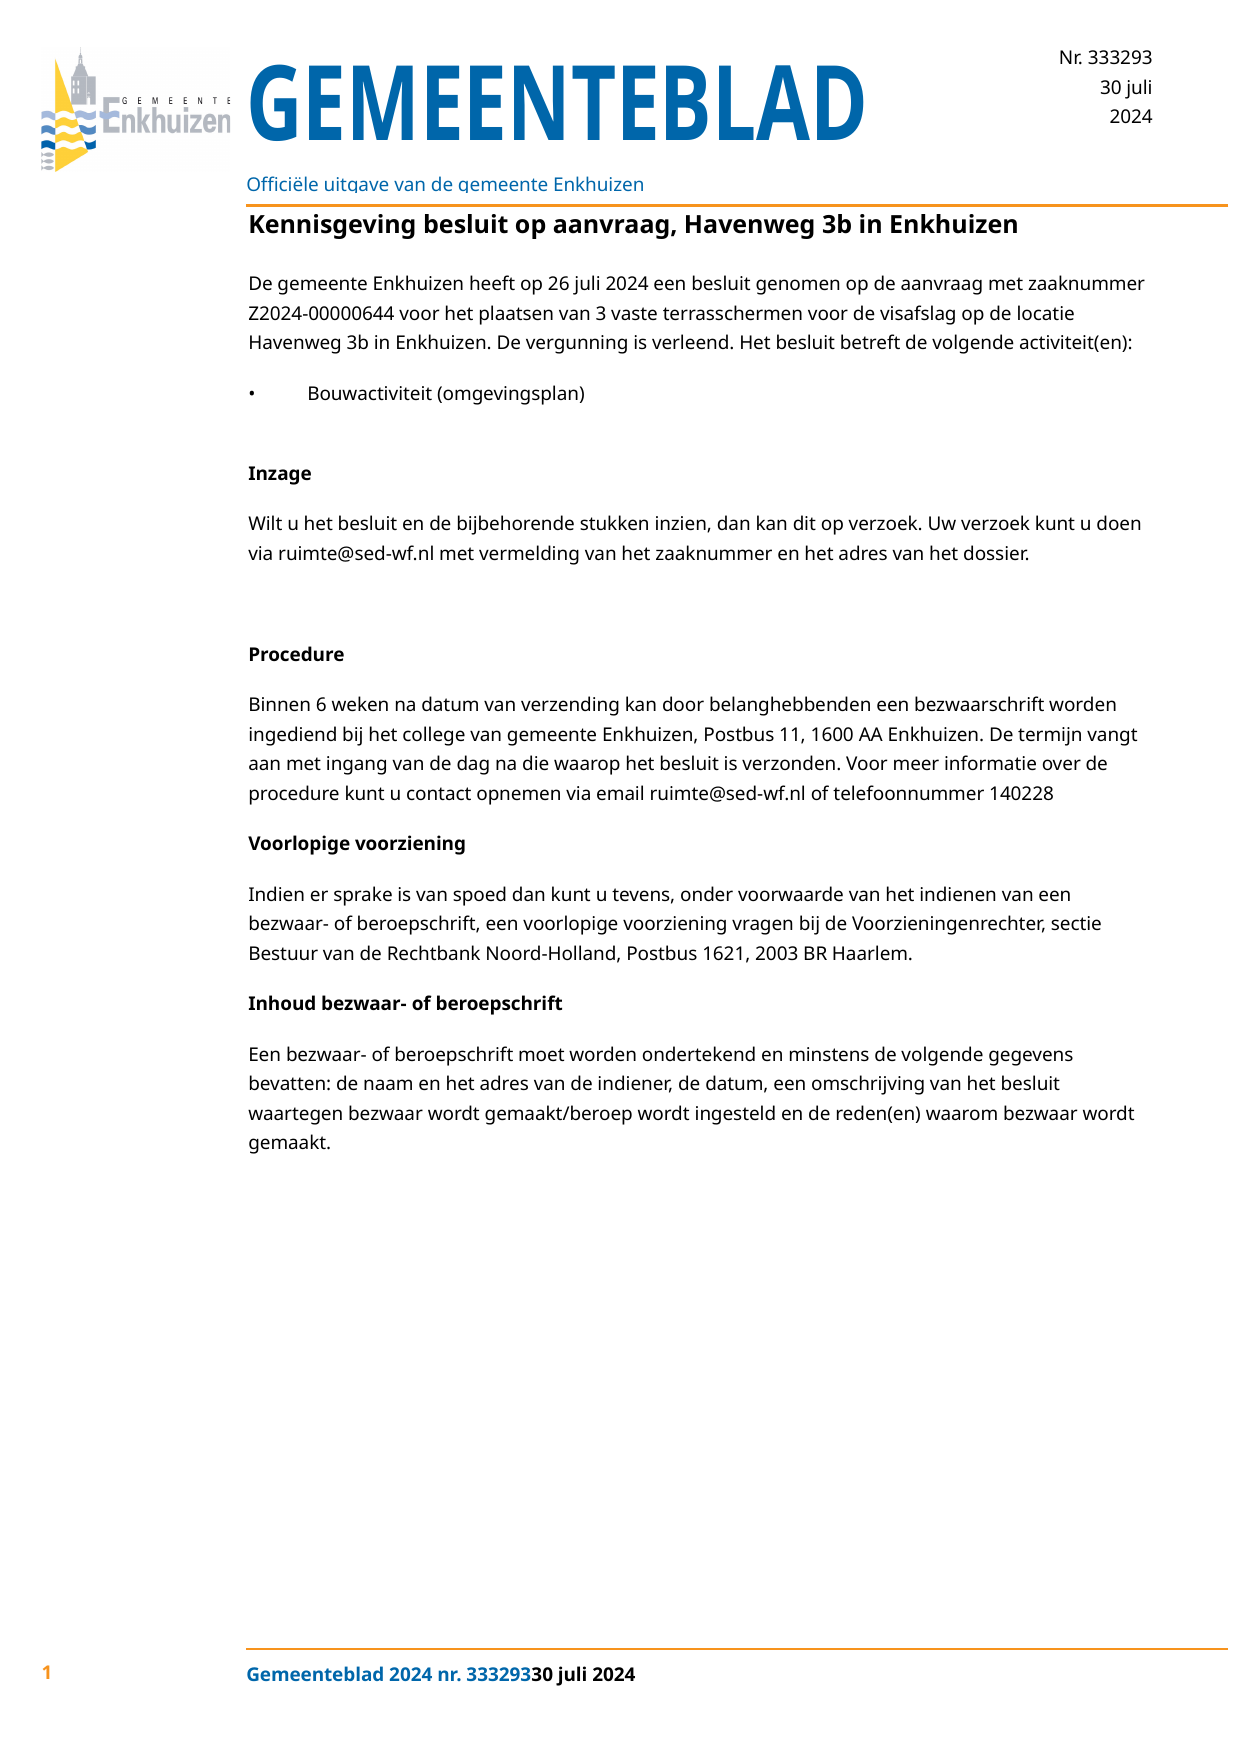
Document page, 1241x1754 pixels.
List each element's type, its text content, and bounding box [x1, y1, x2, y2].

text Een bezwaar- of beroepschrift moet worden ondertekend en minstens de volgende gegevens bevatten: de naam en het adres van de indiener, de datum, een omschrijving van het besluit waartegen bezwaar wordt gemaakt/beroep wordt ingesteld en de reden(en) waarom bezwaar wordt gemaakt. [248, 1041, 1152, 1155]
list Bouwactiviteit (omgevingsplan) [248, 380, 1152, 406]
text Indien er sprake is van spoed dan kunt u tevens, onder voorwaarde van het indienen van een bezwaar- of beroepschrift, een voorlopige voorziening vragen bij de Voorzieningenrechter, sectie Bestuur van de Rechtbank Noord-Holland, Postbus 1621, 2003 BR Haarlem. [248, 881, 1152, 966]
text Voorlopige voorziening [248, 830, 1152, 856]
picture [41, 47, 231, 172]
text Inhoud bezwaar- of beroepschrift [248, 990, 1152, 1016]
text Binnen 6 weken na datum van verzending kan door belanghebbenden een bezwaarschrift worden ingediend bij het college van gemeente Enkhuizen, Postbus 11, 1600 AA Enkhuizen. De termijn vangt aan met ingang van de dag na die waarop het besluit is verzonden. Voor meer informatie over de procedure kunt u contact opnemen via email ruimte@sed-wf.nl of telefoonnummer 140228 [248, 691, 1152, 806]
text Procedure [248, 641, 1152, 666]
text De gemeente Enkhuizen heeft op 26 juli 2024 een besluit genomen op de aanvraag met zaaknummer Z2024-00000644 voor het plaatsen van 3 vaste terrasschermen voor de visafslag op de locatie Havenweg 3b in Enkhuizen. De vergunning is verleend. Het besluit betreft de volgende activiteit(en): [248, 270, 1152, 355]
text Kennisgeving besluit op aanvraag, Havenweg 3b in Enkhuizen [248, 207, 1152, 241]
text Wilt u het besluit en de bijbehorende stukken inzien, dan kan dit op verzoek. Uw verzoek kunt u doen via ruimte@sed-wf.nl met vermelding van het zaaknummer en het adres van het dossier. [248, 510, 1152, 566]
text Inzage [248, 460, 1152, 486]
